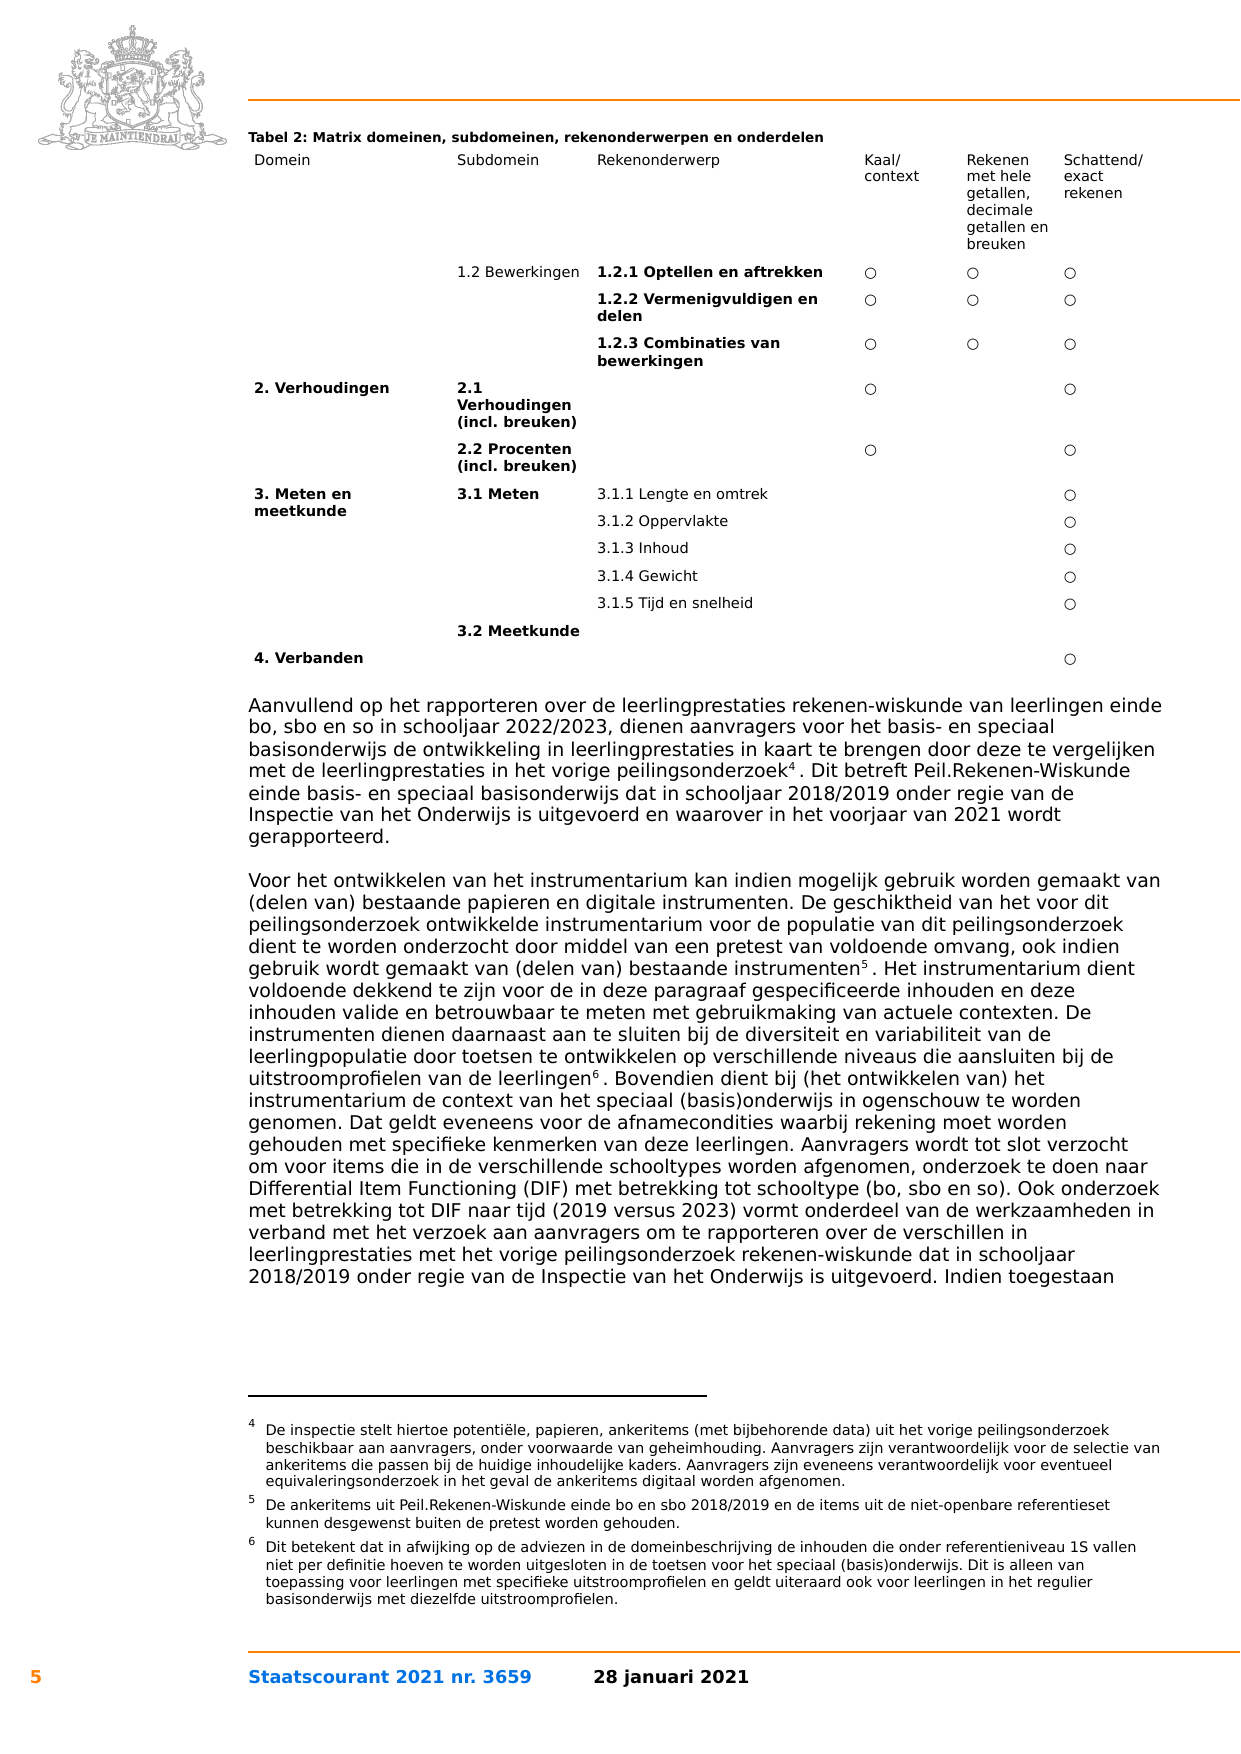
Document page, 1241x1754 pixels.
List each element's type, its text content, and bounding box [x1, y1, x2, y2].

table_cell Schattend/exact rekenen [1058, 147, 1163, 258]
table_cell ○ [1058, 375, 1163, 435]
table_cell ○ [961, 331, 1057, 374]
table_cell ○ [1058, 645, 1163, 672]
table_header Tabel 2: Matrix domeinen, subdomeinen, rekenonderwerpen en onderdelen [248, 130, 1163, 146]
table_cell [961, 536, 1057, 562]
table_cell ○ [1058, 563, 1163, 589]
table_cell 1.2.1 Optellen en aftrekken [591, 259, 858, 285]
table_cell [961, 436, 1057, 480]
table_cell 2.2 Procenten (incl. breuken) [451, 436, 590, 480]
text De inspectie stelt hiertoe potentiële, papieren, ankeritems (met bijbehorende data) uit het vorige peilingsonderzoek beschikbaar aan aanvragers, onder voorwaarde van geheimhouding. Aanvragers zijn verantwoordelijk voor de selectie van ankeritems die passen bij de huidige inhoudelijke kaders. Aanvragers zijn eveneens verantwoordelijk voor eventueel equivaleringsonderzoek in het geval de ankeritems digitaal worden afgenomen. [248, 1418, 1163, 1490]
table_cell ○ [1058, 259, 1163, 285]
table_cell [451, 645, 590, 672]
table_cell [961, 590, 1057, 617]
table_cell [591, 645, 858, 672]
table_cell [1058, 618, 1163, 644]
table_cell [859, 618, 960, 644]
table_cell ○ [859, 331, 960, 374]
table_cell ○ [961, 286, 1057, 330]
table_cell ○ [1058, 331, 1163, 374]
table_cell [859, 508, 960, 534]
table_cell ○ [859, 259, 960, 285]
table_cell ○ [961, 259, 1057, 285]
text Aanvullend op het rapporteren over de leerlingprestaties rekenen-wiskunde van leerlingen einde bo, sbo en so in schooljaar 2022/2023, dienen aanvragers voor het basis- en speciaal basisonderwijs de ontwikkeling in leerlingprestaties in kaart te brengen door deze te vergelijken met de leerlingprestaties in het vorige peilingsonderzoek. Dit betreft Peil.Rekenen-Wiskunde einde basis- en speciaal basisonderwijs dat in schooljaar 2018/2019 onder regie van de Inspectie van het Onderwijs is uitgevoerd en waarover in het voorjaar van 2021 wordt gerapporteerd. [248, 694, 1163, 848]
table_cell ○ [859, 286, 960, 330]
table_cell ○ [1058, 590, 1163, 617]
table_cell 3. Meten en meetkunde [249, 481, 450, 644]
table_cell [961, 563, 1057, 589]
table_cell 1.2.3 Combinaties van bewerkingen [591, 331, 858, 374]
table_cell ○ [1058, 536, 1163, 562]
table_cell Kaal/context [859, 147, 960, 258]
table_cell [961, 618, 1057, 644]
table_cell 3.1.3 Inhoud [591, 536, 858, 562]
table_cell 3.1.4 Gewicht [591, 563, 858, 589]
table_cell Subdomein [451, 147, 590, 258]
table_cell 4. Verbanden [249, 645, 450, 672]
table_cell 3.1.5 Tijd en snelheid [591, 590, 858, 617]
table_cell [591, 375, 858, 435]
table_cell ○ [859, 375, 960, 435]
table_cell 2.1 Verhoudingen (incl. breuken) [451, 375, 590, 435]
text Voor het ontwikkelen van het instrumentarium kan indien mogelijk gebruik worden gemaakt van (delen van) bestaande papieren en digitale instrumenten. De geschiktheid van het voor dit peilingsonderzoek ontwikkelde instrumentarium voor de populatie van dit peilingsonderzoek dient te worden onderzocht door middel van een pretest van voldoende omvang, ook indien gebruik wordt gemaakt van (delen van) bestaande instrumenten. Het instrumentarium dient voldoende dekkend te zijn voor de in deze paragraaf gespecificeerde inhouden en deze inhouden valide en betrouwbaar te meten met gebruikmaking van actuele contexten. De instrumenten dienen daarnaast aan te sluiten bij de diversiteit en variabiliteit van de leerlingpopulatie door toetsen te ontwikkelen op verschillende niveaus die aansluiten bij de uitstroomprofielen van de leerlingen. Bovendien dient bij (het ontwikkelen van) het instrumentarium de context van het speciaal (basis)onderwijs in ogenschouw te worden genomen. Dat geldt eveneens voor de afnamecondities waarbij rekening moet worden gehouden met specifieke kenmerken van deze leerlingen. Aanvragers wordt tot slot verzocht om voor items die in de verschillende schooltypes worden afgenomen, onderzoek te doen naar Differential Item Functioning (DIF) met betrekking tot schooltype (bo, sbo en so). Ook onderzoek met betrekking tot DIF naar tijd (2019 versus 2023) vormt onderdeel van de werkzaamheden in verband met het verzoek aan aanvragers om te rapporteren over de verschillen in leerlingprestaties met het vorige peilingsonderzoek rekenen-wiskunde dat in schooljaar 2018/2019 onder regie van de Inspectie van het Onderwijs is uitgevoerd. Indien toegestaan [248, 870, 1163, 1310]
table_cell Domein [249, 147, 450, 258]
table_cell [859, 536, 960, 562]
table_cell [859, 481, 960, 507]
table_cell [249, 259, 450, 374]
table_cell [961, 481, 1057, 507]
table_cell [961, 375, 1057, 435]
table_cell 3.1.1 Lengte en omtrek [591, 481, 858, 507]
table_cell ○ [859, 436, 960, 480]
table_cell 2. Verhoudingen [249, 375, 450, 480]
table_cell ○ [1058, 286, 1163, 330]
text De ankeritems uit Peil.Rekenen-Wiskunde einde bo en sbo 2018/2019 en de items uit de niet-openbare referentieset kunnen desgewenst buiten de pretest worden gehouden. [248, 1493, 1163, 1532]
table_cell ○ [1058, 481, 1163, 507]
table_cell 3.1.2 Oppervlakte [591, 508, 858, 534]
table_cell Rekenen met hele getallen, decimale getallen en breuken [961, 147, 1057, 258]
table_cell [591, 436, 858, 480]
table_cell 3.2 Meetkunde [451, 618, 590, 644]
picture [38, 25, 227, 150]
table_cell [859, 590, 960, 617]
text Dit betekent dat in afwijking op de adviezen in de domeinbeschrijving de inhouden die onder referentieniveau 1S vallen niet per definitie hoeven te worden uitgesloten in de toetsen voor het speciaal (basis)onderwijs. Dit is alleen van toepassing voor leerlingen met specifieke uitstroomprofielen en geldt uiteraard ook voor leerlingen in het regulier basisonderwijs met diezelfde uitstroomprofielen. [248, 1535, 1163, 1608]
table_cell 1.2 Bewerkingen [451, 259, 590, 374]
table_cell [961, 645, 1057, 672]
table_cell [961, 508, 1057, 534]
table_cell [859, 563, 960, 589]
table_cell Rekenonderwerp [591, 147, 858, 258]
table_cell ○ [1058, 436, 1163, 480]
table_cell [591, 618, 858, 644]
table_cell 3.1 Meten [451, 481, 590, 617]
table_cell ○ [1058, 508, 1163, 534]
table_cell [859, 645, 960, 672]
table_cell 1.2.2 Vermenigvuldigen en delen [591, 286, 858, 330]
